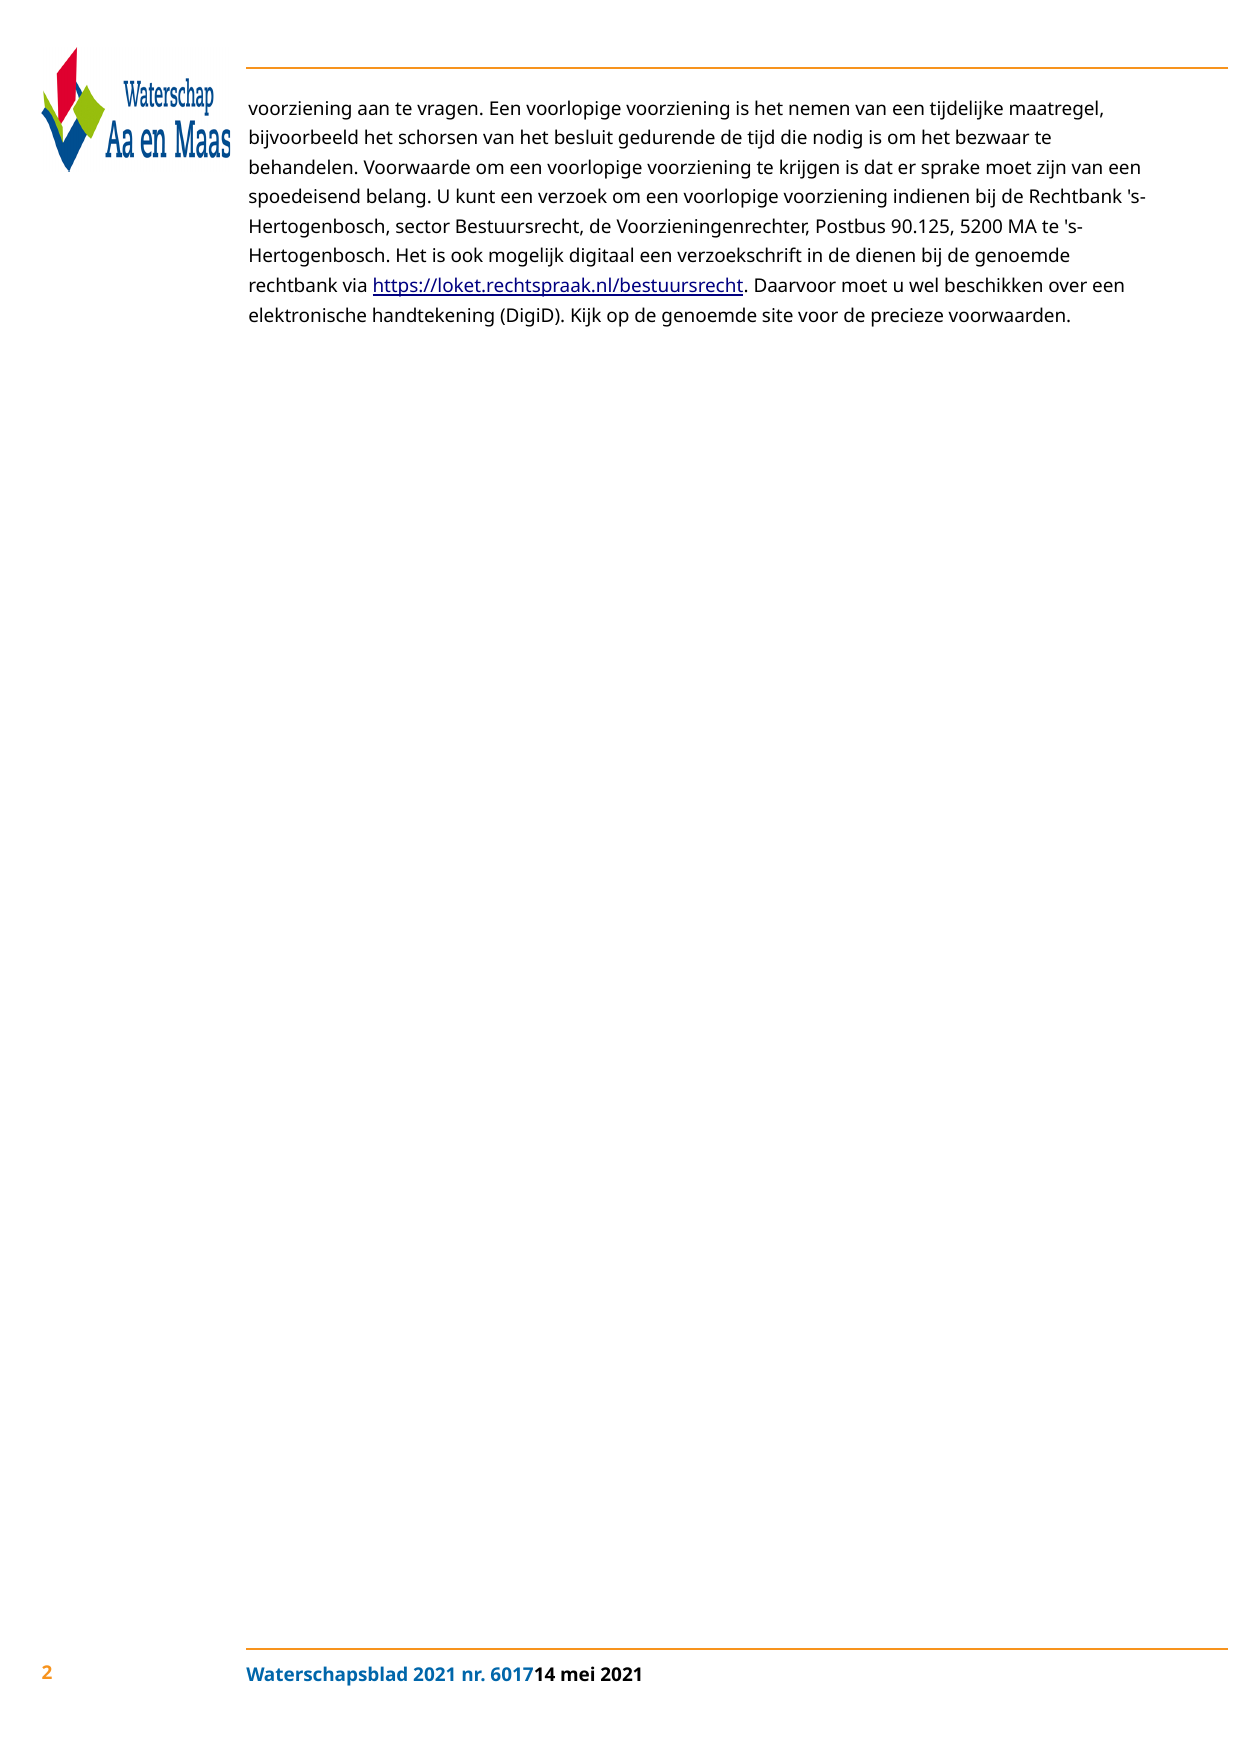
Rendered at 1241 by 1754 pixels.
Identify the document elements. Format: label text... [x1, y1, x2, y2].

text voorziening aan te vragen. Een voorlopige voorziening is het nemen van een tijdelijke maatregel, bijvoorbeeld het schorsen van het besluit gedurende de tijd die nodig is om het bezwaar te behandelen. Voorwaarde om een voorlopige voorziening te krijgen is dat er sprake moet zijn van een spoedeisend belang. U kunt een verzoek om een voorlopige voorziening indienen bij de Rechtbank 's-Hertogenbosch, sector Bestuursrecht, de Voorzieningenrechter, Postbus 90.125, 5200 MA te 's-Hertogenbosch. Het is ook mogelijk digitaal een verzoekschrift in de dienen bij de genoemde rechtbank via https://loket.rechtspraak.nl/bestuursrecht. Daarvoor moet u wel beschikken over een elektronische handtekening (DigiD). Kijk op de genoemde site voor de precieze voorwaarden. [248, 95, 1152, 328]
picture [41, 47, 231, 172]
